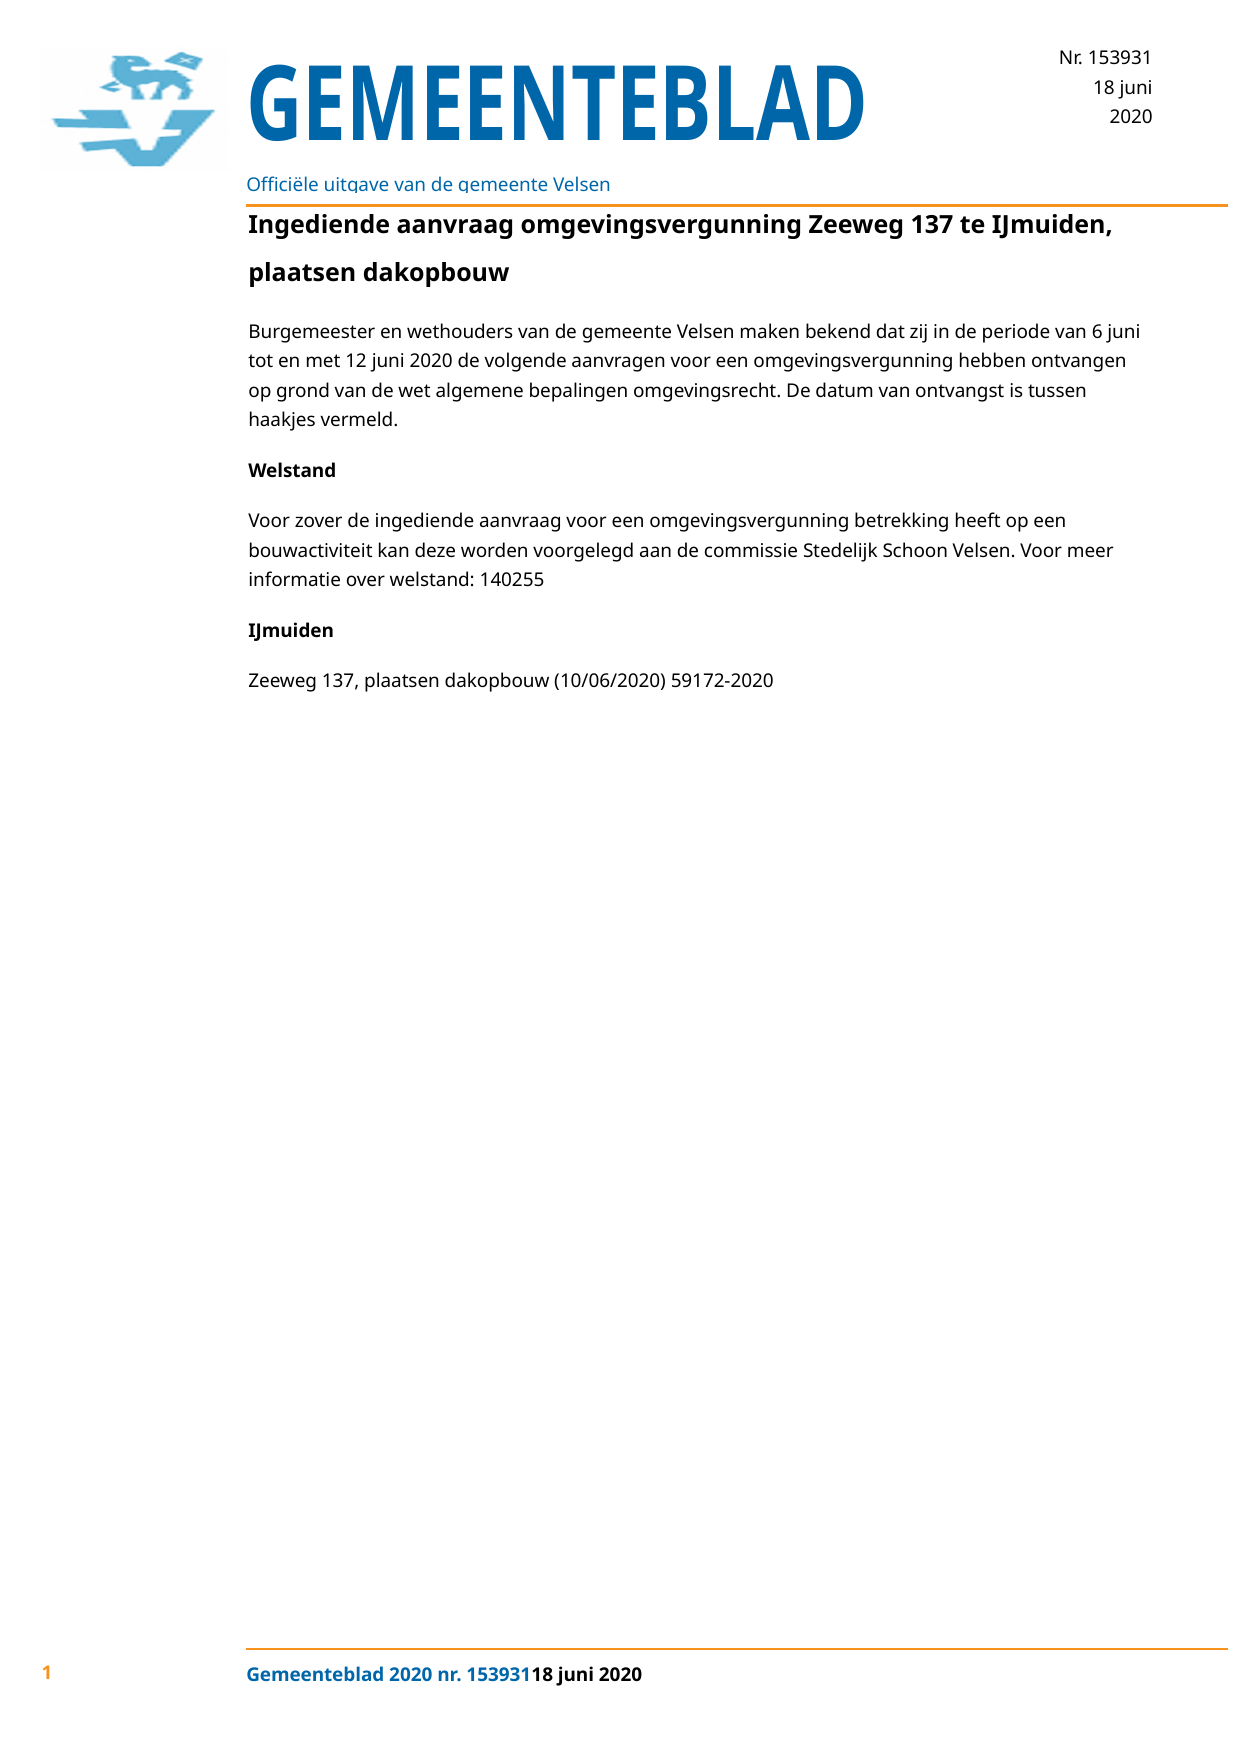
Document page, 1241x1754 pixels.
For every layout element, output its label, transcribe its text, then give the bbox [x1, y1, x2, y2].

text Voor zover de ingediende aanvraag voor een omgevingsvergunning betrekking heeft op een bouwactiviteit kan deze worden voorgelegd aan de commissie Stedelijk Schoon Velsen. Voor meer informatie over welstand: 140255 [248, 507, 1152, 592]
text Welstand [248, 457, 1152, 483]
text Burgemeester en wethouders van de gemeente Velsen maken bekend dat zij in de periode van 6 juni tot en met 12 juni 2020 de volgende aanvragen voor een omgevingsvergunning hebben ontvangen op grond van de wet algemene bepalingen omgevingsrecht. De datum van ontvangst is tussen haakjes vermeld. [248, 318, 1152, 432]
text Zeeweg 137, plaatsen dakopbouw (10/06/2020) 59172-2020 [248, 667, 1152, 693]
text Ingediende aanvraag omgevingsvergunning Zeeweg 137 te IJmuiden, plaatsen dakopbouw [248, 207, 1152, 288]
text IJmuiden [248, 617, 1152, 643]
picture [41, 47, 231, 172]
